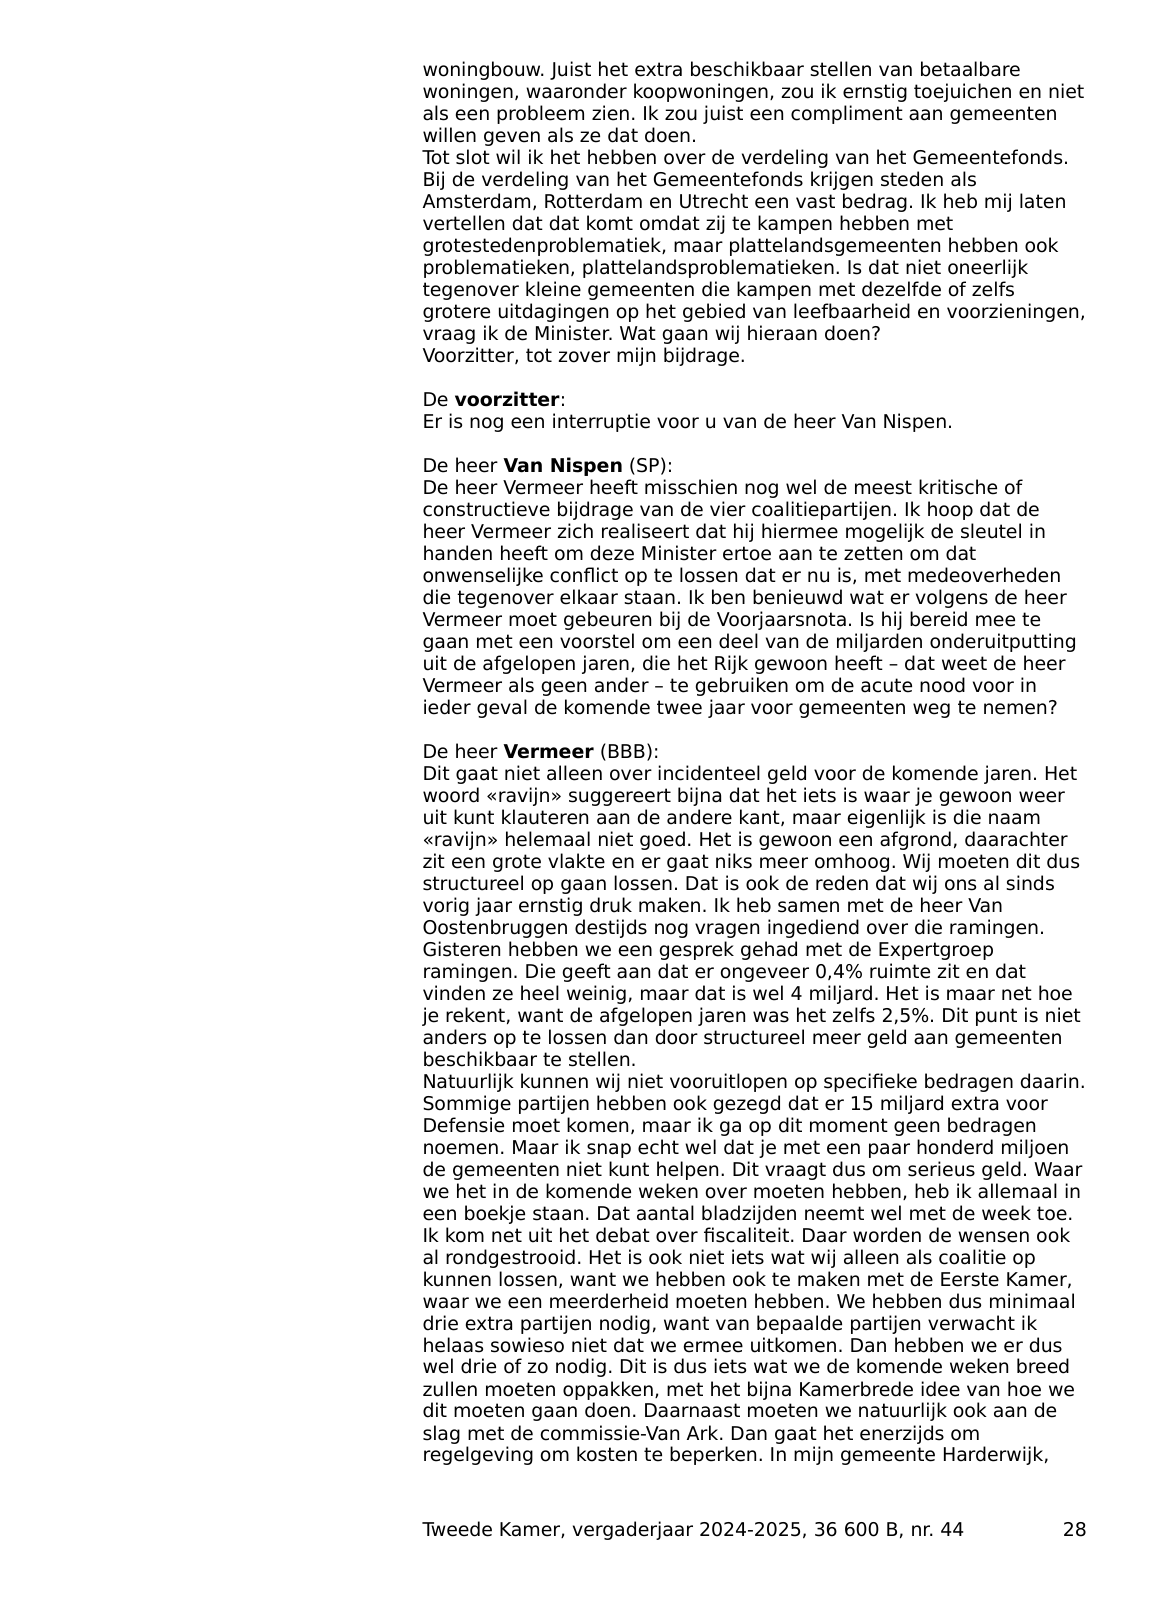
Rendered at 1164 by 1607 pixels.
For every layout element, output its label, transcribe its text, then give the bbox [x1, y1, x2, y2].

text woningbouw. Juist het extra beschikbaar stellen van betaalbare woningen, waaronder koopwoningen, zou ik ernstig toejuichen en niet als een probleem zien. Ik zou juist een compliment aan gemeenten willen geven als ze dat doen. [422, 59, 1087, 147]
text De heer Vermeer (BBB): [422, 741, 1087, 763]
text Tot slot wil ik het hebben over de verdeling van het Gemeentefonds. Bij de verdeling van het Gemeentefonds krijgen steden als Amsterdam, Rotterdam en Utrecht een vast bedrag. Ik heb mij laten vertellen dat dat komt omdat zij te kampen hebben met grotestedenproblematiek, maar plattelandsgemeenten hebben ook problematieken, plattelandsproblematieken. Is dat niet oneerlijk tegenover kleine gemeenten die kampen met dezelfde of zelfs grotere uitdagingen op het gebied van leefbaarheid en voorzieningen, vraag ik de Minister. Wat gaan wij hieraan doen? [422, 147, 1087, 345]
text De heer Van Nispen (SP): [422, 455, 1087, 477]
text Voorzitter, tot zover mijn bijdrage. [422, 345, 1087, 367]
text Natuurlijk kunnen wij niet vooruitlopen op specifieke bedragen daarin. Sommige partijen hebben ook gezegd dat er 15 miljard extra voor Defensie moet komen, maar ik ga op dit moment geen bedragen noemen. Maar ik snap echt wel dat je met een paar honderd miljoen de gemeenten niet kunt helpen. Dit vraagt dus om serieus geld. Waar we het in de komende weken over moeten hebben, heb ik allemaal in een boekje staan. Dat aantal bladzijden neemt wel met de week toe. Ik kom net uit het debat over fiscaliteit. Daar worden de wensen ook al rondgestrooid. Het is ook niet iets wat wij alleen als coalitie op kunnen lossen, want we hebben ook te maken met de Eerste Kamer, waar we een meerderheid moeten hebben. We hebben dus minimaal drie extra partijen nodig, want van bepaalde partijen verwacht ik helaas sowieso niet dat we ermee uitkomen. Dan hebben we er dus wel drie of zo nodig. Dit is dus iets wat we de komende weken breed zullen moeten oppakken, met het bijna Kamerbrede idee van hoe we dit moeten gaan doen. Daarnaast moeten we natuurlijk ook aan de slag met de commissie-Van Ark. Dan gaat het enerzijds om regelgeving om kosten te beperken. In mijn gemeente Harderwijk, [422, 1071, 1087, 1466]
text Dit gaat niet alleen over incidenteel geld voor de komende jaren. Het woord «ravijn» suggereert bijna dat het iets is waar je gewoon weer uit kunt klauteren aan de andere kant, maar eigenlijk is die naam «ravijn» helemaal niet goed. Het is gewoon een afgrond, daarachter zit een grote vlakte en er gaat niks meer omhoog. Wij moeten dit dus structureel op gaan lossen. Dat is ook de reden dat wij ons al sinds vorig jaar ernstig druk maken. Ik heb samen met de heer Van Oostenbruggen destijds nog vragen ingediend over die ramingen. Gisteren hebben we een gesprek gehad met de Expertgroep ramingen. Die geeft aan dat er ongeveer 0,4% ruimte zit en dat vinden ze heel weinig, maar dat is wel 4 miljard. Het is maar net hoe je rekent, want de afgelopen jaren was het zelfs 2,5%. Dit punt is niet anders op te lossen dan door structureel meer geld aan gemeenten beschikbaar te stellen. [422, 763, 1087, 1071]
text Er is nog een interruptie voor u van de heer Van Nispen. [422, 411, 1087, 433]
text De heer Vermeer heeft misschien nog wel de meest kritische of constructieve bijdrage van de vier coalitiepartijen. Ik hoop dat de heer Vermeer zich realiseert dat hij hiermee mogelijk de sleutel in handen heeft om deze Minister ertoe aan te zetten om dat onwenselijke conflict op te lossen dat er nu is, met medeoverheden die tegenover elkaar staan. Ik ben benieuwd wat er volgens de heer Vermeer moet gebeuren bij de Voorjaarsnota. Is hij bereid mee te gaan met een voorstel om een deel van de miljarden onderuitputting uit de afgelopen jaren, die het Rijk gewoon heeft – dat weet de heer Vermeer als geen ander – te gebruiken om de acute nood voor in ieder geval de komende twee jaar voor gemeenten weg te nemen? [422, 477, 1087, 719]
text De voorzitter: [422, 389, 1087, 411]
